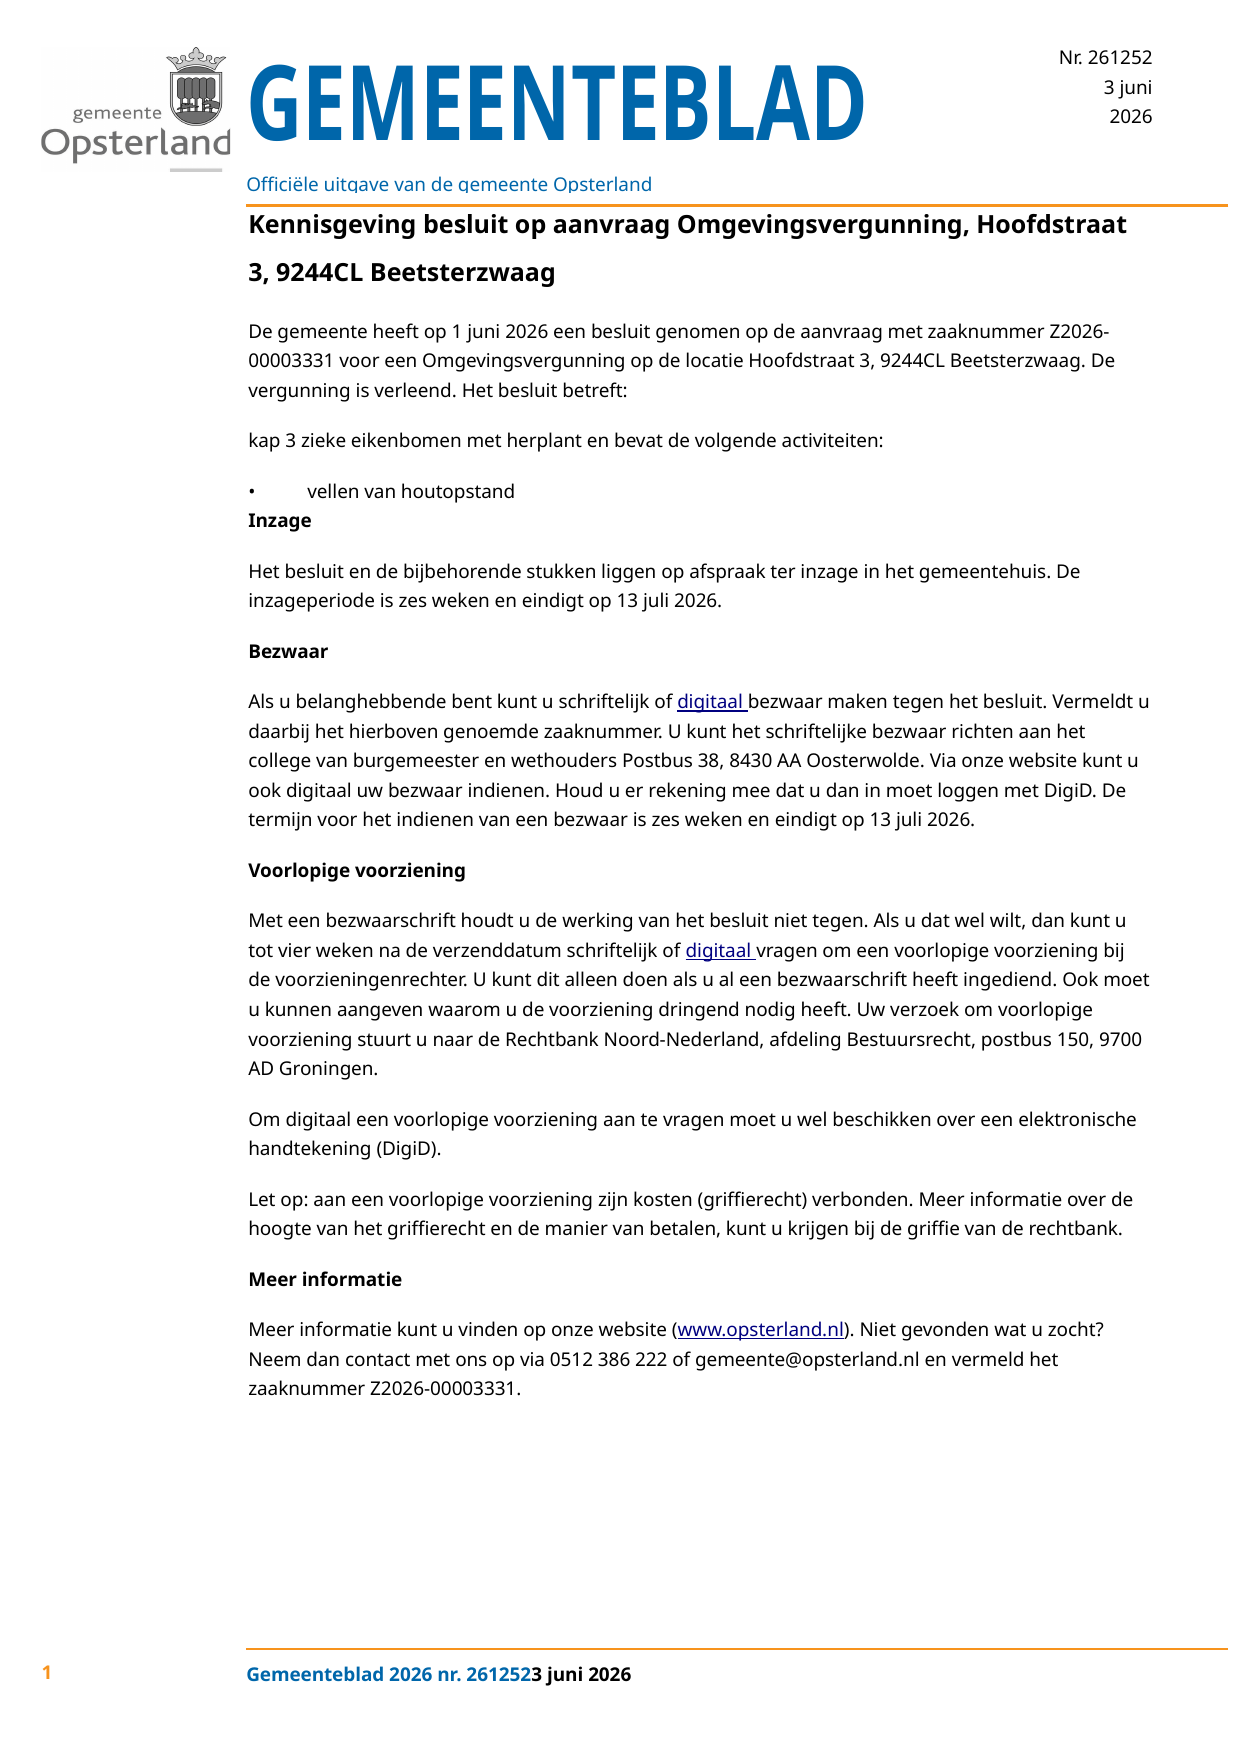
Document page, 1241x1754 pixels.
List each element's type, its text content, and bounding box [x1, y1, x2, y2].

text Met een bezwaarschrift houdt u de werking van het besluit niet tegen. Als u dat wel wilt, dan kunt u tot vier weken na de verzenddatum schriftelijk of digitaal vragen om een voorlopige voorziening bij de voorzieningenrechter. U kunt dit alleen doen als u al een bezwaarschrift heeft ingediend. Ook moet u kunnen aangeven waarom u de voorziening dringend nodig heeft. Uw verzoek om voorlopige voorziening stuurt u naar de Rechtbank Noord-Nederland, afdeling Bestuursrecht, postbus 150, 9700 AD Groningen. [248, 907, 1152, 1081]
text Als u belanghebbende bent kunt u schriftelijk of digitaal bezwaar maken tegen het besluit. Vermeldt u daarbij het hierboven genoemde zaaknummer. U kunt het schriftelijke bezwaar richten aan het college van burgemeester en wethouders Postbus 38, 8430 AA Oosterwolde. Via onze website kunt u ook digitaal uw bezwaar indienen. Houd u er rekening mee dat u dan in moet loggen met DigiD. De termijn voor het indienen van een bezwaar is zes weken en eindigt op 13 juli 2026. [248, 688, 1152, 832]
text Let op: aan een voorlopige voorziening zijn kosten (griffierecht) verbonden. Meer informatie over de hoogte van het griffierecht en de manier van betalen, kunt u krijgen bij de griffie van de rechtbank. [248, 1186, 1152, 1241]
text Bezwaar [248, 638, 1152, 664]
text Inzage [248, 507, 1152, 533]
text kap 3 zieke eikenbomen met herplant en bevat de volgende activiteiten: [248, 427, 1152, 453]
text Meer informatie [248, 1266, 1152, 1292]
text De gemeente heeft op 1 juni 2026 een besluit genomen op de aanvraag met zaaknummer Z2026-00003331 voor een Omgevingsvergunning op de locatie Hoofdstraat 3, 9244CL Beetsterzwaag. De vergunning is verleend. Het besluit betreft: [248, 318, 1152, 403]
text Het besluit en de bijbehorende stukken liggen op afspraak ter inzage in het gemeentehuis. De inzageperiode is zes weken en eindigt op 13 juli 2026. [248, 558, 1152, 613]
text Meer informatie kunt u vinden op onze website (www.opsterland.nl). Niet gevonden wat u zocht? Neem dan contact met ons op via 0512 386 222 of gemeente@opsterland.nl en vermeld het zaaknummer Z2026-00003331. [248, 1316, 1152, 1401]
list vellen van houtopstand [248, 478, 1152, 504]
text Om digitaal een voorlopige voorziening aan te vragen moet u wel beschikken over een elektronische handtekening (DigiD). [248, 1106, 1152, 1161]
text Kennisgeving besluit op aanvraag Omgevingsvergunning, Hoofdstraat 3, 9244CL Beetsterzwaag [248, 207, 1152, 288]
text Voorlopige voorziening [248, 857, 1152, 883]
picture [41, 47, 231, 172]
